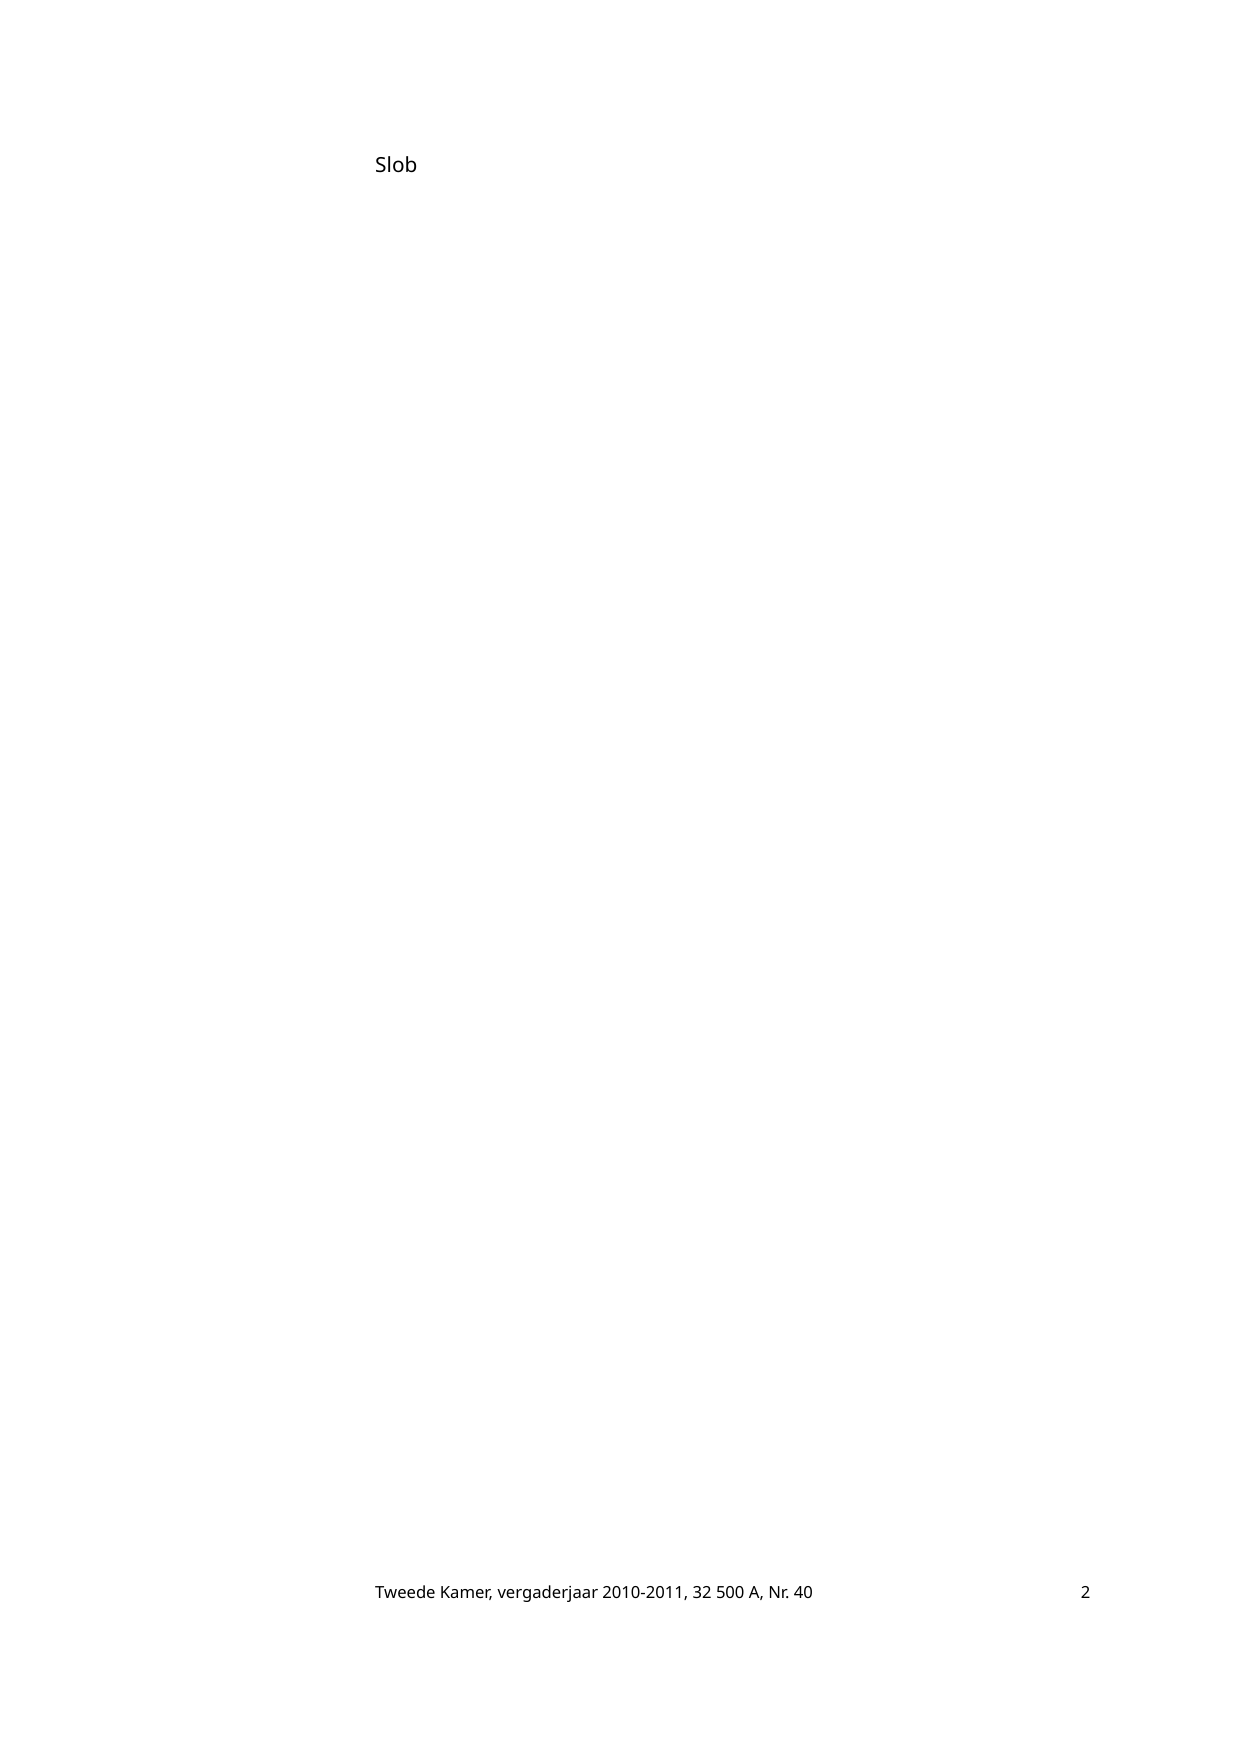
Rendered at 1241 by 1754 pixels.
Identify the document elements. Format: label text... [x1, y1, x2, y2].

text Slob [375, 150, 1090, 178]
